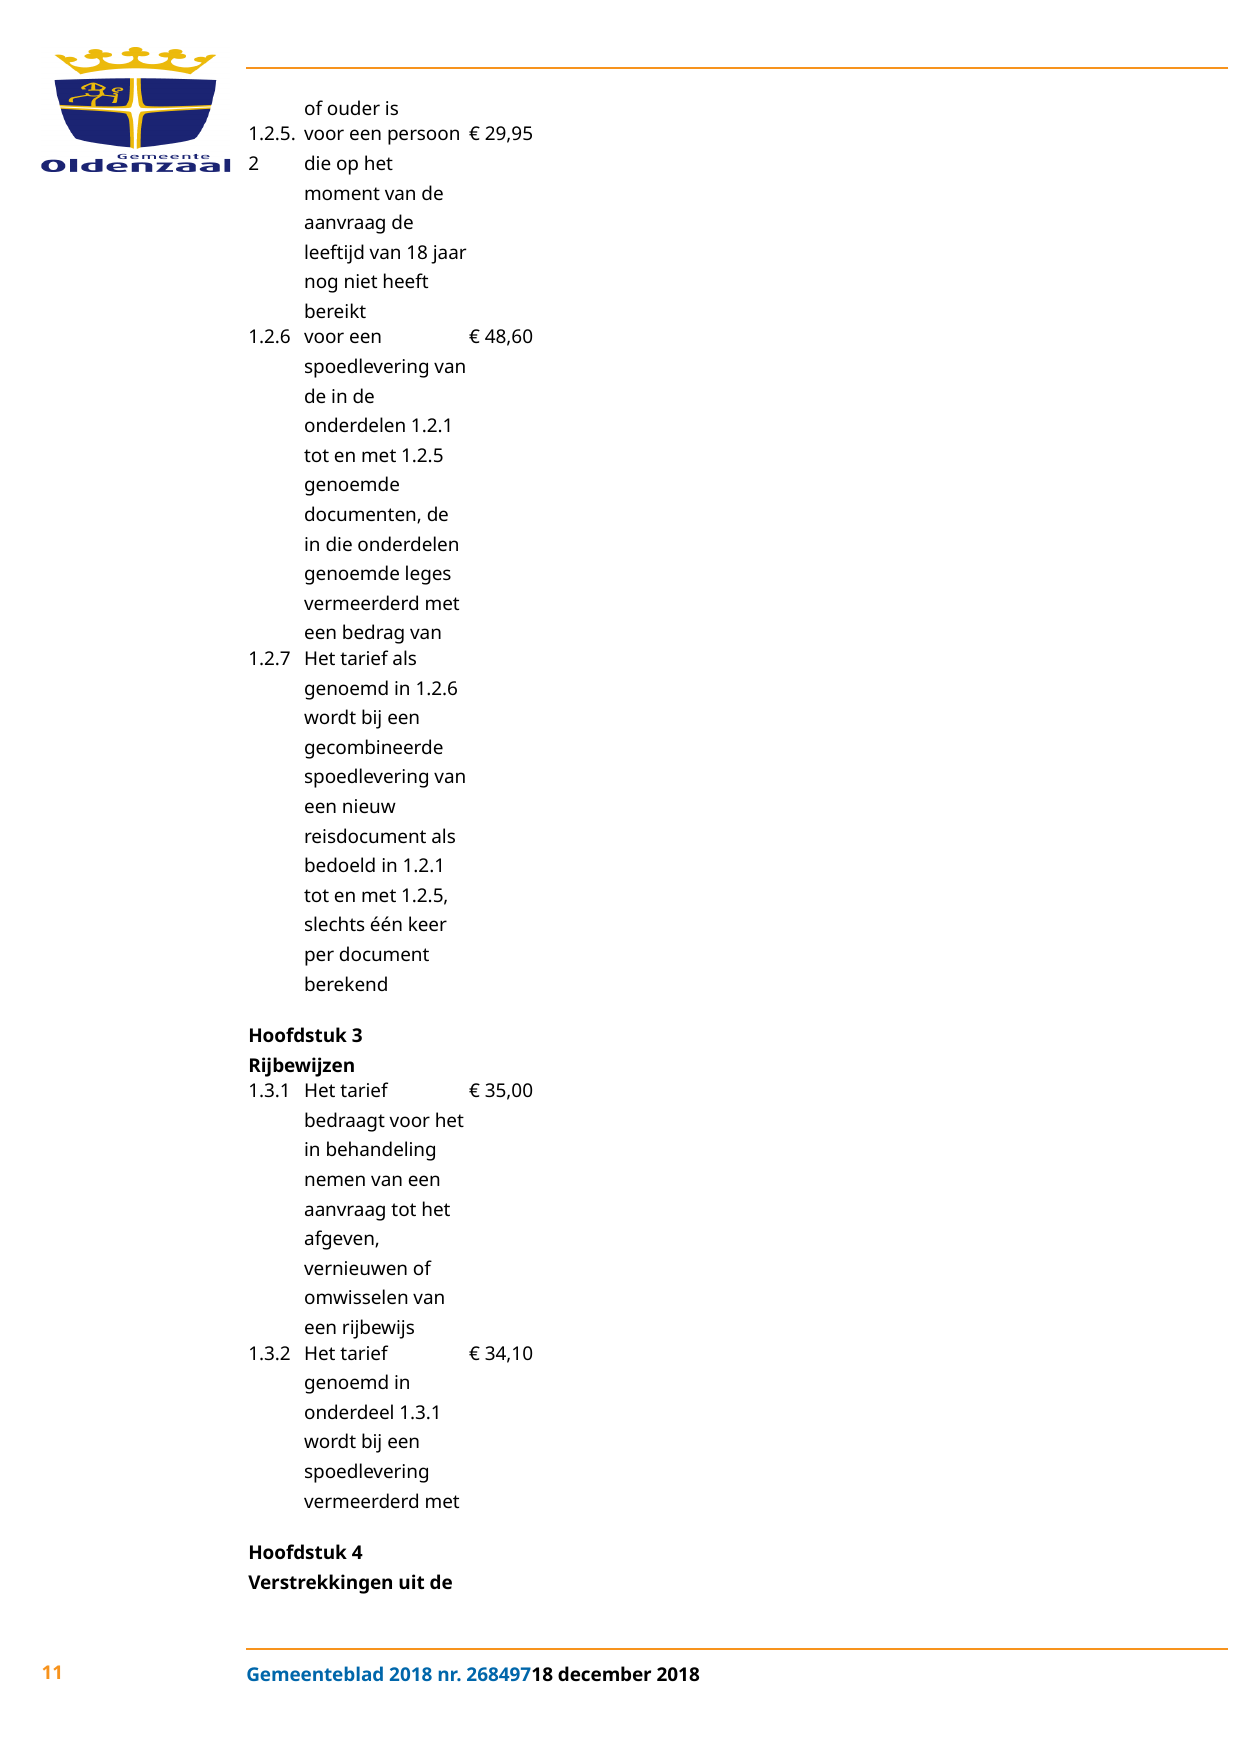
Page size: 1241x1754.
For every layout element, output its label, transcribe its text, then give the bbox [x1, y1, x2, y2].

table_cell [760, 1514, 816, 1539]
table_cell 1.2.5.2 [248, 121, 304, 324]
table_cell [469, 645, 537, 996]
table_cell [593, 1078, 649, 1340]
table_cell [537, 1340, 593, 1513]
table_cell [469, 996, 537, 1022]
table_cell [705, 1514, 760, 1539]
table_cell [537, 996, 593, 1022]
table_cell [705, 1539, 760, 1594]
table_cell [705, 95, 760, 121]
table_cell [593, 1539, 649, 1594]
table_cell [649, 1078, 704, 1340]
table_cell of ouder is [304, 95, 469, 121]
table_cell [760, 121, 816, 324]
table_cell [537, 1514, 593, 1539]
table_cell € 48,60 [469, 324, 537, 645]
table_cell Het tarief genoemd in onderdeel 1.3.1 wordt bij een spoedlevering vermeerderd met [304, 1340, 469, 1513]
table_cell Het tarief als genoemd in 1.2.6 wordt bij een gecombineerde spoedlevering van een nieuw reisdocument als bedoeld in 1.2.1 tot en met 1.2.5, slechts één keer per document berekend [304, 645, 469, 996]
table_cell [649, 1340, 704, 1513]
table_cell [649, 996, 704, 1022]
table_cell [705, 324, 760, 645]
table_cell [537, 324, 593, 645]
table_cell [537, 1539, 593, 1594]
table_cell [760, 1539, 816, 1594]
table_cell [760, 95, 816, 121]
table_cell [760, 1078, 816, 1340]
table_cell 1.3.2 [248, 1340, 304, 1513]
table_cell [705, 645, 760, 996]
table_cell [760, 324, 816, 645]
table_cell € 34,10 [469, 1340, 537, 1513]
table_cell [469, 1022, 537, 1077]
table_cell voor een persoon die op het moment van de aanvraag de leeftijd van 18 jaar nog niet heeft bereikt [304, 121, 469, 324]
table_cell [593, 645, 649, 996]
table_cell [593, 1340, 649, 1513]
table_cell [248, 95, 304, 121]
picture [41, 47, 231, 172]
table_cell 1.3.1 [248, 1078, 304, 1340]
table_cell [760, 1022, 816, 1077]
table_cell [649, 1514, 704, 1539]
table_cell [649, 324, 704, 645]
table_cell Het tarief bedraagt voor het in behandeling nemen van een aanvraag tot het afgeven, vernieuwen of omwisselen van een rijbewijs [304, 1078, 469, 1340]
table_cell [248, 1514, 304, 1539]
table_cell 1.2.7 [248, 645, 304, 996]
table_cell [649, 1022, 704, 1077]
table_cell 1.2.6 [248, 324, 304, 645]
table_cell [593, 996, 649, 1022]
table_cell [705, 1078, 760, 1340]
table_cell [649, 645, 704, 996]
table_cell [649, 95, 704, 121]
table_cell [760, 1340, 816, 1513]
table_cell [649, 1539, 704, 1594]
table_cell [304, 996, 469, 1022]
table_cell [248, 996, 304, 1022]
table_cell [593, 121, 649, 324]
table_cell [760, 645, 816, 996]
table_cell [593, 1514, 649, 1539]
table_cell [304, 1514, 469, 1539]
table_cell Hoofdstuk 3 Rijbewijzen [248, 1022, 469, 1077]
table_cell [537, 1022, 593, 1077]
table_cell Hoofdstuk 4 Verstrekkingen uit de [248, 1539, 469, 1594]
table_cell [705, 1340, 760, 1513]
table_cell [537, 1078, 593, 1340]
table_cell [593, 1022, 649, 1077]
table_cell [649, 121, 704, 324]
table_cell [469, 95, 537, 121]
table_cell [705, 1022, 760, 1077]
table_cell [469, 1539, 537, 1594]
table_cell [593, 95, 649, 121]
table_cell voor een spoedlevering van de in de onderdelen 1.2.1 tot en met 1.2.5 genoemde documenten, de in die onderdelen genoemde leges vermeerderd met een bedrag van [304, 324, 469, 645]
table_cell € 35,00 [469, 1078, 537, 1340]
table_cell [537, 95, 593, 121]
table_cell € 29,95 [469, 121, 537, 324]
table_cell [537, 121, 593, 324]
table_cell [593, 324, 649, 645]
table_cell [705, 121, 760, 324]
table_cell [469, 1514, 537, 1539]
table_cell [537, 645, 593, 996]
table_cell [760, 996, 816, 1022]
table_cell [705, 996, 760, 1022]
